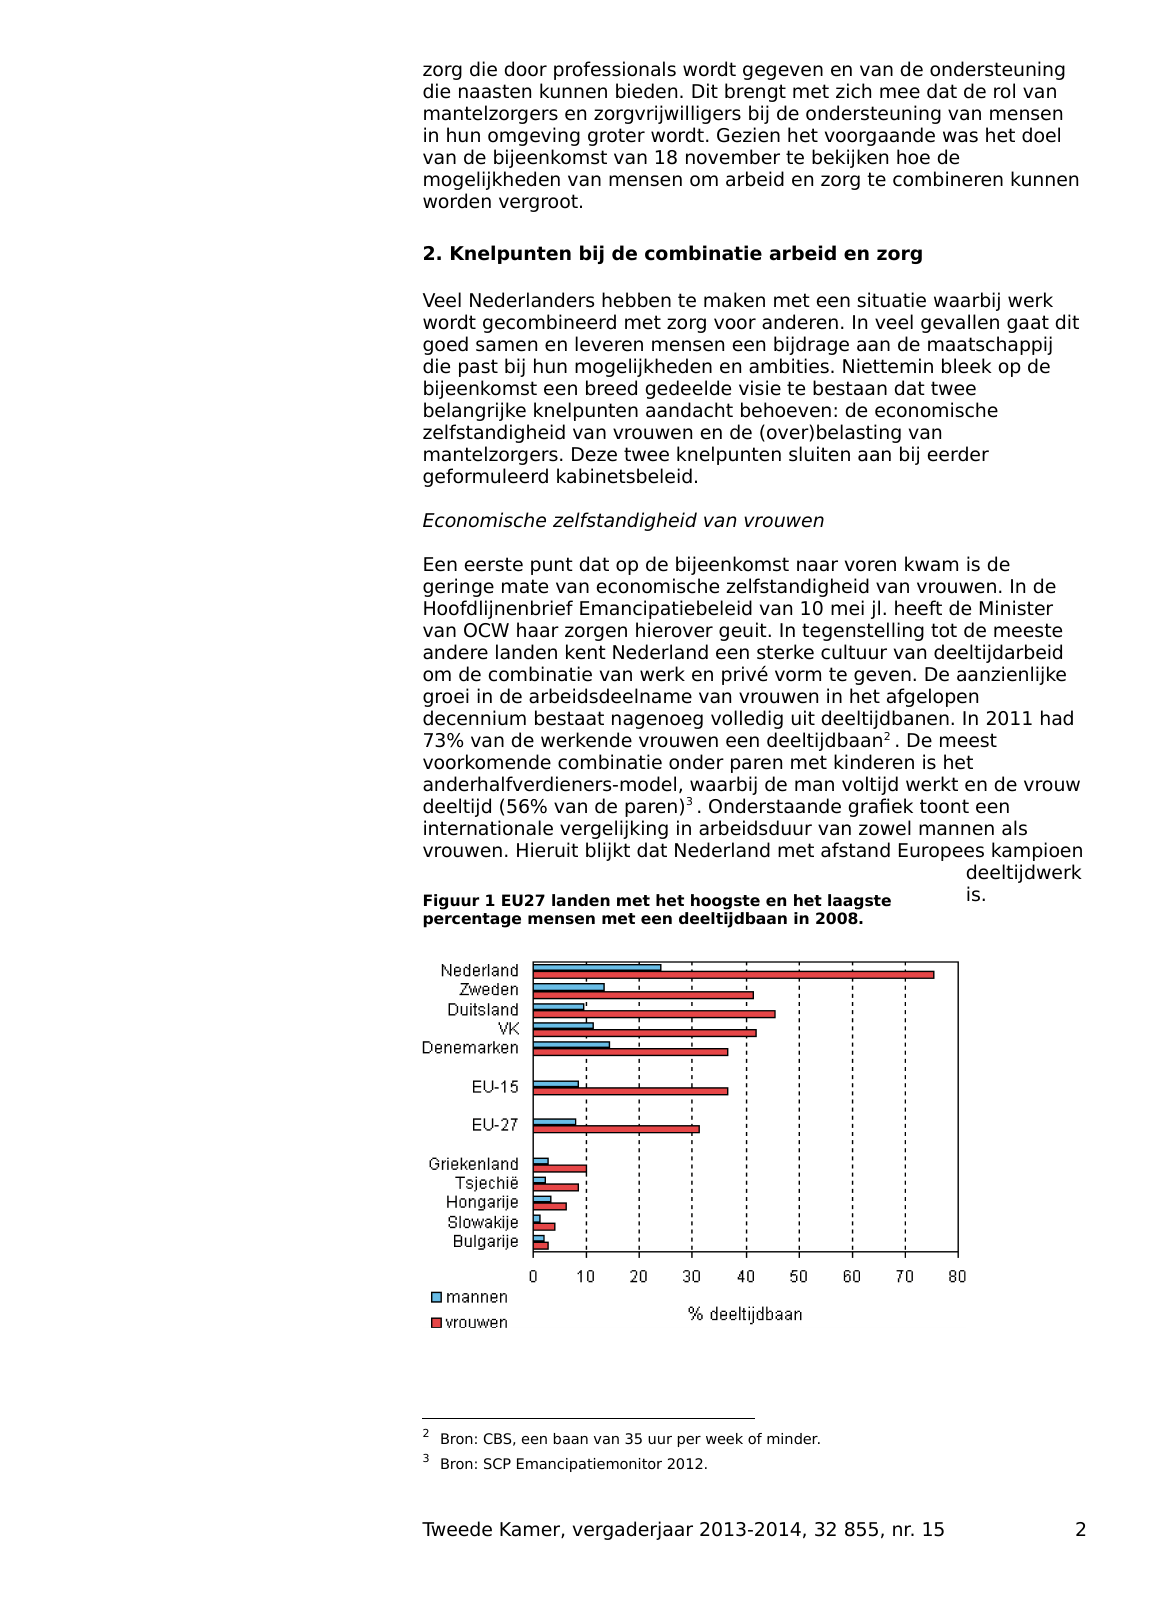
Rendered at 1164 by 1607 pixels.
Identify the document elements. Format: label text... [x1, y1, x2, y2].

text Bron: SCP Emancipatiemonitor 2012. [422, 1452, 1087, 1474]
subtitle 2. Knelpunten bij de combinatie arbeid en zorg [422, 243, 1087, 265]
text Figuur 1 EU27 landen met het hoogste en het laagste percentage mensen met een deeltijdbaan in 2008. [422, 892, 966, 928]
text Een eerste punt dat op de bijeenkomst naar voren kwam is de geringe mate van economische zelfstandigheid van vrouwen. In de Hoofdlijnenbrief Emancipatiebeleid van 10 mei jl. heeft de Minister van OCW haar zorgen hierover geuit. In tegenstelling tot de meeste andere landen kent Nederland een sterke cultuur van deeltijdarbeid om de combinatie van werk en privé vorm te geven. De aanzienlijke groei in de arbeidsdeelname van vrouwen in het afgelopen decennium bestaat nagenoeg volledig uit deeltijdbanen. In 2011 had 73% van de werkende vrouwen een deeltijdbaan. De meest voorkomende combinatie onder paren met kinderen is het anderhalfverdieners-model, waarbij de man voltijd werkt en de vrouw deeltijd (56% van de paren). Onderstaande grafiek toont een internationale vergelijking in arbeidsduur van zowel mannen als vrouwen. Hieruit blijkt dat Nederland met afstand Europees kampioen deeltijdwerk is. [422, 554, 1087, 906]
text zorg die door professionals wordt gegeven en van de ondersteuning die naasten kunnen bieden. Dit brengt met zich mee dat de rol van mantelzorgers en zorgvrijwilligers bij de ondersteuning van mensen in hun omgeving groter wordt. Gezien het voorgaande was het doel van de bijeenkomst van 18 november te bekijken hoe de mogelijkheden van mensen om arbeid en zorg te combineren kunnen worden vergroot. [422, 59, 1087, 213]
text Veel Nederlanders hebben te maken met een situatie waarbij werk wordt gecombineerd met zorg voor anderen. In veel gevallen gaat dit goed samen en leveren mensen een bijdrage aan de maatschappij die past bij hun mogelijkheden en ambities. Niettemin bleek op de bijeenkomst een breed gedeelde visie te bestaan dat twee belangrijke knelpunten aandacht behoeven: de economische zelfstandigheid van vrouwen en de (over)belasting van mantelzorgers. Deze twee knelpunten sluiten aan bij eerder geformuleerd kabinetsbeleid. [422, 290, 1087, 488]
picture [422, 961, 966, 1328]
text Bron: CBS, een baan van 35 uur per week of minder. [422, 1427, 1087, 1449]
subtitle Economische zelfstandigheid van vrouwen [422, 510, 1087, 532]
